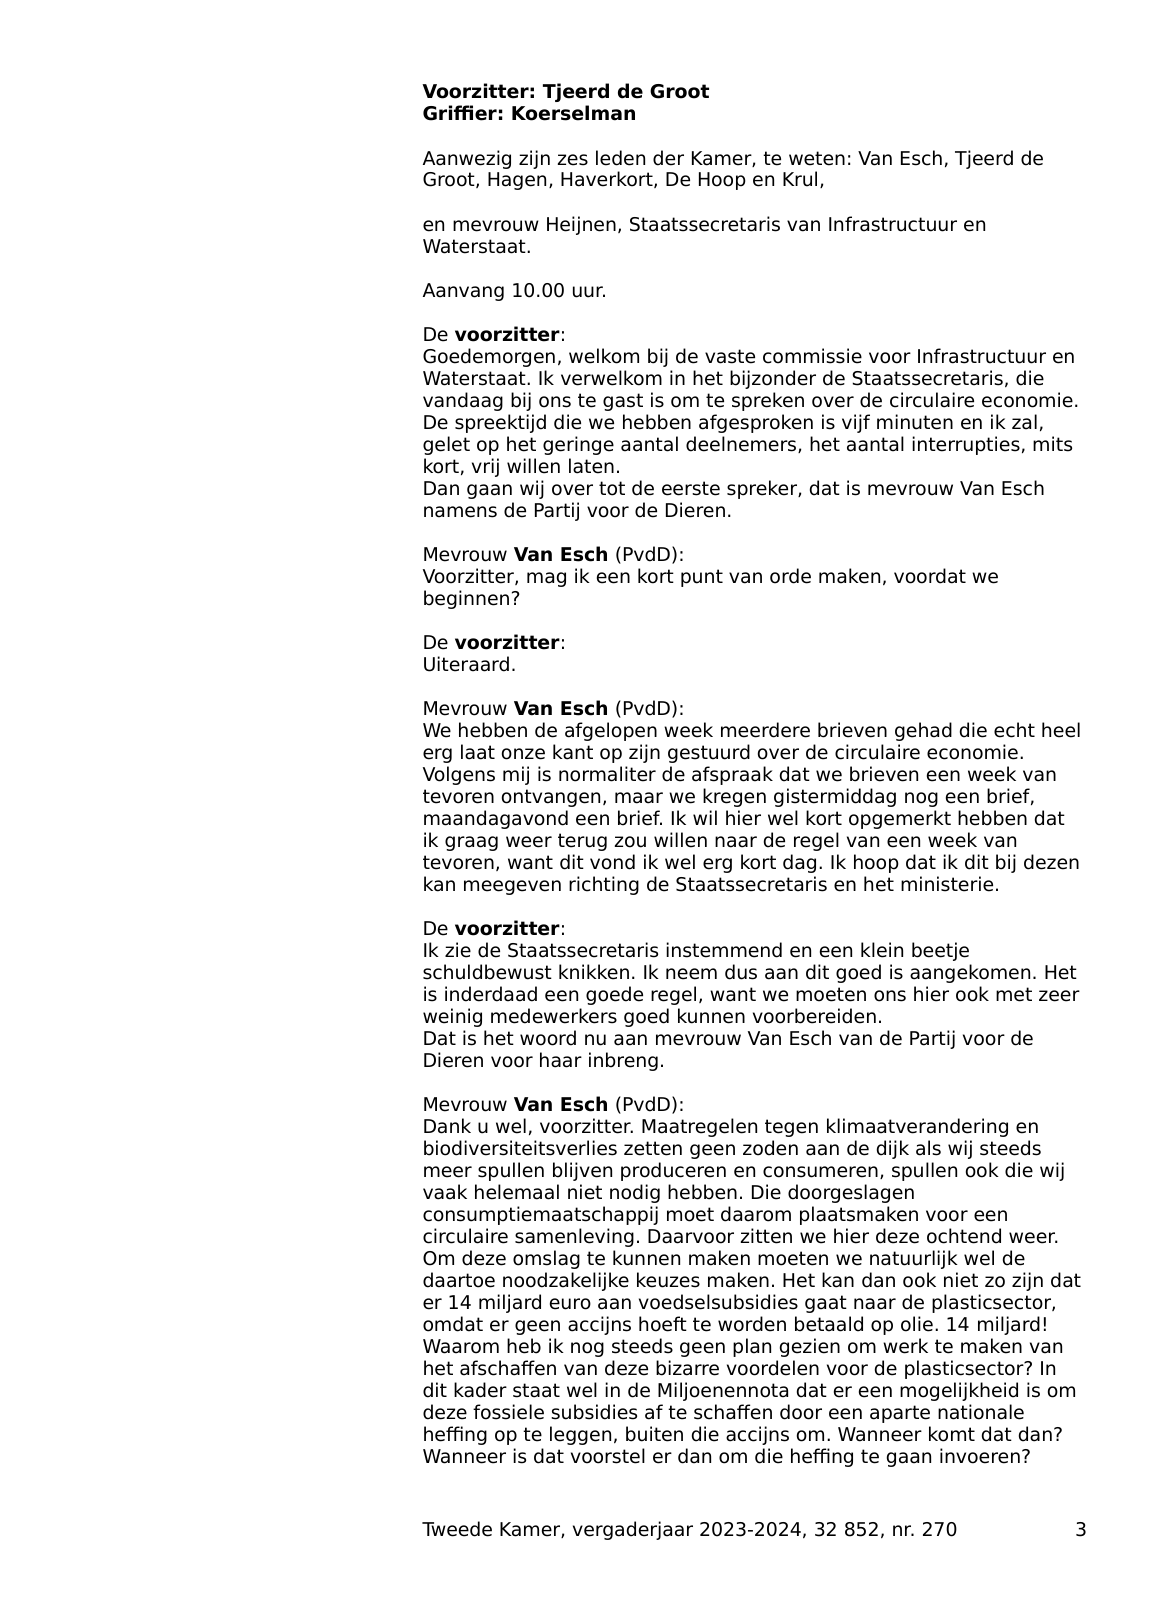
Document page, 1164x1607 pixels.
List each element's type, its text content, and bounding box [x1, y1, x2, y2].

text Uiteraard. [422, 654, 1087, 676]
text Mevrouw Van Esch (PvdD): [422, 544, 1087, 566]
text Mevrouw Van Esch (PvdD): [422, 698, 1087, 720]
text De voorzitter: [422, 632, 1087, 654]
text Voorzitter, mag ik een kort punt van orde maken, voordat we beginnen? [422, 566, 1087, 610]
text Aanvang 10.00 uur. [422, 280, 1087, 302]
text We hebben de afgelopen week meerdere brieven gehad die echt heel erg laat onze kant op zijn gestuurd over de circulaire economie. Volgens mij is normaliter de afspraak dat we brieven een week van tevoren ontvangen, maar we kregen gistermiddag nog een brief, maandagavond een brief. Ik wil hier wel kort opgemerkt hebben dat ik graag weer terug zou willen naar de regel van een week van tevoren, want dit vond ik wel erg kort dag. Ik hoop dat ik dit bij dezen kan meegeven richting de Staatssecretaris en het ministerie. [422, 720, 1087, 896]
text Griffier: Koerselman [422, 103, 1087, 125]
text en mevrouw Heijnen, Staatssecretaris van Infrastructuur en Waterstaat. [422, 213, 1087, 257]
text De voorzitter: [422, 324, 1087, 346]
text Voorzitter: Tjeerd de Groot [422, 81, 1087, 103]
text Om deze omslag te kunnen maken moeten we natuurlijk wel de daartoe noodzakelijke keuzes maken. Het kan dan ook niet zo zijn dat er 14 miljard euro aan voedselsubsidies gaat naar de plasticsector, omdat er geen accijns hoeft te worden betaald op olie. 14 miljard! Waarom heb ik nog steeds geen plan gezien om werk te maken van het afschaffen van deze bizarre voordelen voor de plasticsector? In dit kader staat wel in de Miljoenennota dat er een mogelijkheid is om deze fossiele subsidies af te schaffen door een aparte nationale heffing op te leggen, buiten die accijns om. Wanneer komt dat dan? Wanneer is dat voorstel er dan om die heffing te gaan invoeren? [422, 1248, 1087, 1468]
text Dan gaan wij over tot de eerste spreker, dat is mevrouw Van Esch namens de Partij voor de Dieren. [422, 478, 1087, 522]
text Mevrouw Van Esch (PvdD): [422, 1094, 1087, 1116]
text De voorzitter: [422, 918, 1087, 940]
text Dat is het woord nu aan mevrouw Van Esch van de Partij voor de Dieren voor haar inbreng. [422, 1028, 1087, 1072]
text Goedemorgen, welkom bij de vaste commissie voor Infrastructuur en Waterstaat. Ik verwelkom in het bijzonder de Staatssecretaris, die vandaag bij ons te gast is om te spreken over de circulaire economie. De spreektijd die we hebben afgesproken is vijf minuten en ik zal, gelet op het geringe aantal deelnemers, het aantal interrupties, mits kort, vrij willen laten. [422, 346, 1087, 478]
text Ik zie de Staatssecretaris instemmend en een klein beetje schuldbewust knikken. Ik neem dus aan dit goed is aangekomen. Het is inderdaad een goede regel, want we moeten ons hier ook met zeer weinig medewerkers goed kunnen voorbereiden. [422, 940, 1087, 1028]
text Dank u wel, voorzitter. Maatregelen tegen klimaatverandering en biodiversiteitsverlies zetten geen zoden aan de dijk als wij steeds meer spullen blijven produceren en consumeren, spullen ook die wij vaak helemaal niet nodig hebben. Die doorgeslagen consumptiemaatschappij moet daarom plaatsmaken voor een circulaire samenleving. Daarvoor zitten we hier deze ochtend weer. [422, 1116, 1087, 1248]
text Aanwezig zijn zes leden der Kamer, te weten: Van Esch, Tjeerd de Groot, Hagen, Haverkort, De Hoop en Krul, [422, 147, 1087, 191]
